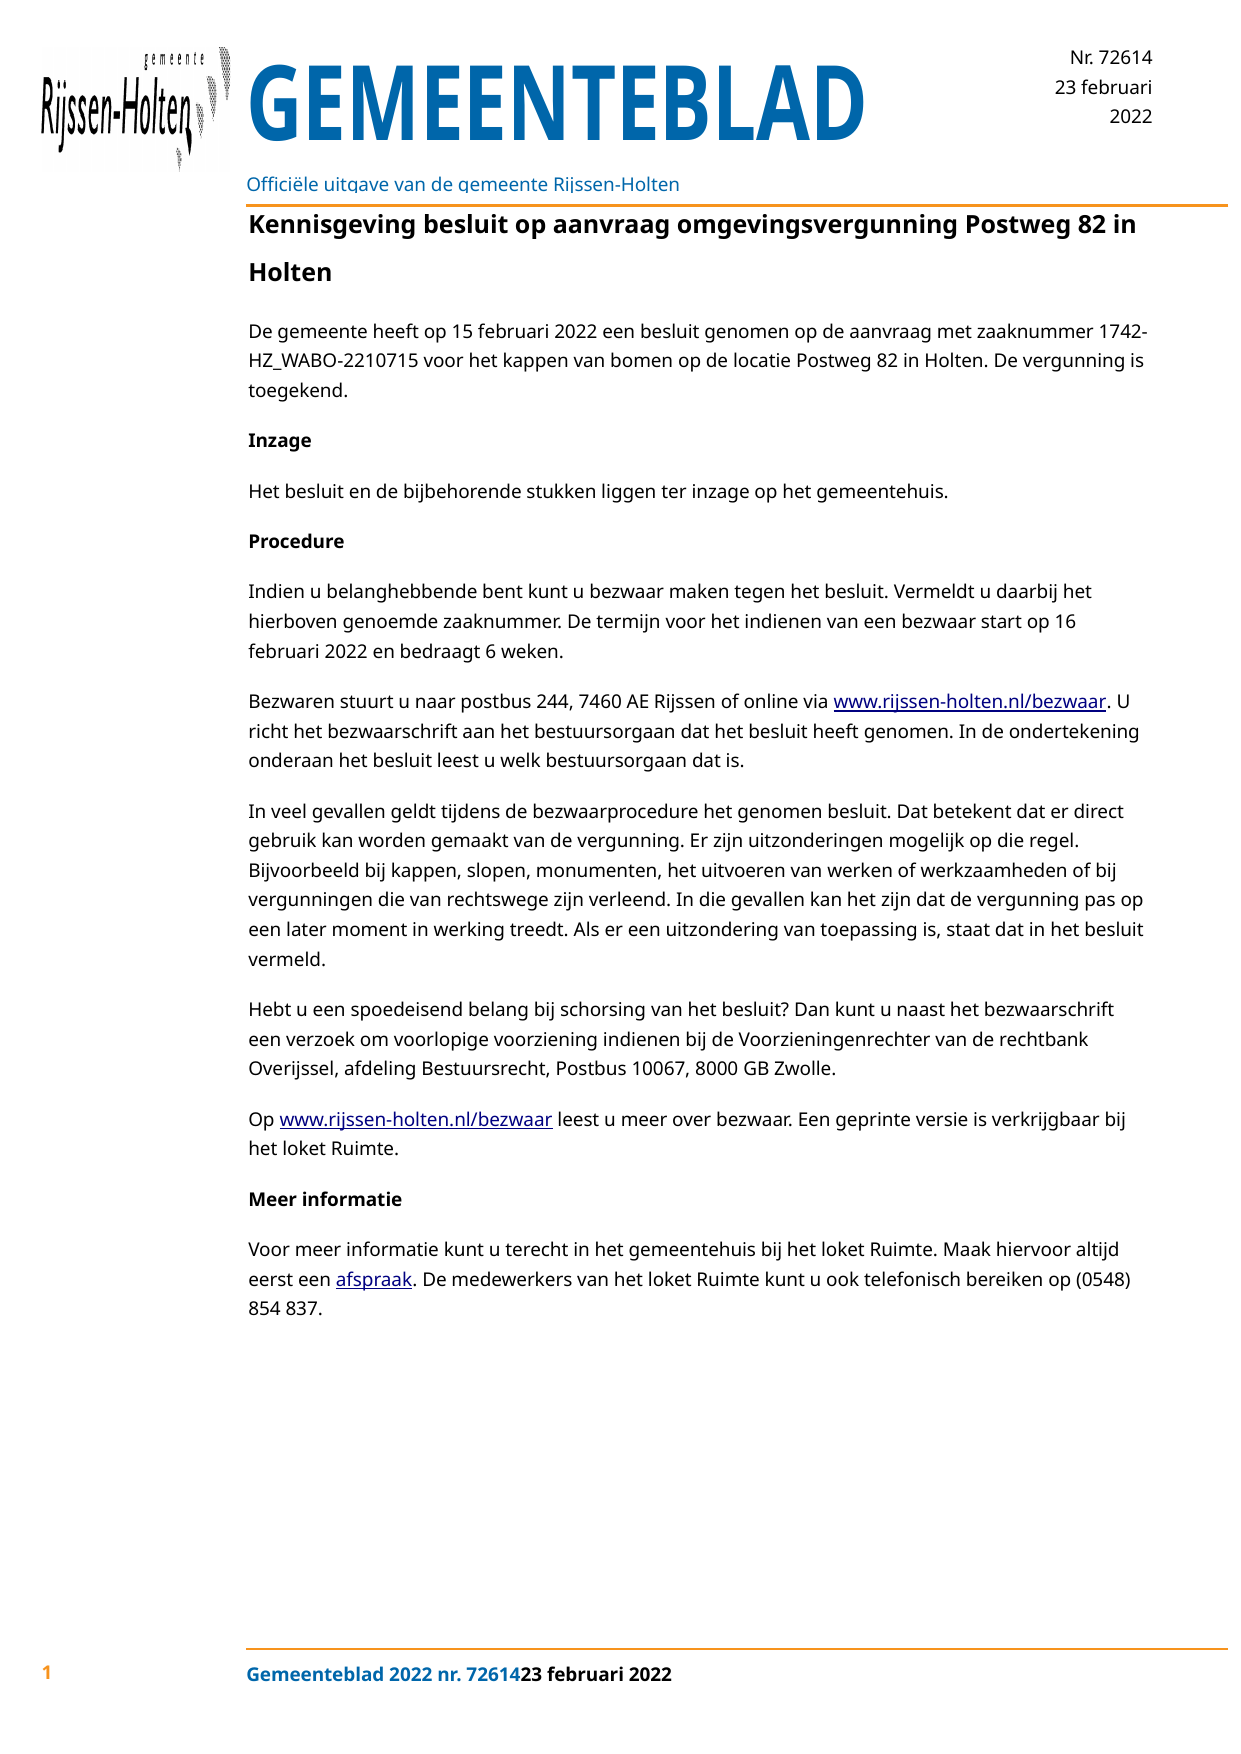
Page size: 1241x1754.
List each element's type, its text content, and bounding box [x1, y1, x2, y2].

text Hebt u een spoedeisend belang bij schorsing van het besluit? Dan kunt u naast het bezwaarschrift een verzoek om voorlopige voorziening indienen bij de Voorzieningenrechter van de rechtbank Overijssel, afdeling Bestuursrecht, Postbus 10067, 8000 GB Zwolle. [248, 996, 1152, 1081]
text Inzage [248, 427, 1152, 453]
text Bezwaren stuurt u naar postbus 244, 7460 AE Rijssen of online via www.rijssen-holten.nl/bezwaar. U richt het bezwaarschrift aan het bestuursorgaan dat het besluit heeft genomen. In de ondertekening onderaan het besluit leest u welk bestuursorgaan dat is. [248, 688, 1152, 773]
text Het besluit en de bijbehorende stukken liggen ter inzage op het gemeentehuis. [248, 478, 1152, 504]
text Kennisgeving besluit op aanvraag omgevingsvergunning Postweg 82 in Holten [248, 207, 1152, 288]
picture [41, 47, 231, 172]
text Meer informatie [248, 1186, 1152, 1212]
text Indien u belanghebbende bent kunt u bezwaar maken tegen het besluit. Vermeldt u daarbij het hierboven genoemde zaaknummer. De termijn voor het indienen van een bezwaar start op 16 februari 2022 en bedraagt 6 weken. [248, 579, 1152, 664]
text In veel gevallen geldt tijdens de bezwaarprocedure het genomen besluit. Dat betekent dat er direct gebruik kan worden gemaakt van de vergunning. Er zijn uitzonderingen mogelijk op die regel. Bijvoorbeeld bij kappen, slopen, monumenten, het uitvoeren van werken of werkzaamheden of bij vergunningen die van rechtswege zijn verleend. In die gevallen kan het zijn dat de vergunning pas op een later moment in werking treedt. Als er een uitzondering van toepassing is, staat dat in het besluit vermeld. [248, 798, 1152, 972]
text Voor meer informatie kunt u terecht in het gemeentehuis bij het loket Ruimte. Maak hiervoor altijd eerst een afspraak. De medewerkers van het loket Ruimte kunt u ook telefonisch bereiken op (0548) 854 837. [248, 1236, 1152, 1321]
text De gemeente heeft op 15 februari 2022 een besluit genomen op de aanvraag met zaaknummer 1742-HZ_WABO-2210715 voor het kappen van bomen op de locatie Postweg 82 in Holten. De vergunning is toegekend. [248, 318, 1152, 403]
text Op www.rijssen-holten.nl/bezwaar leest u meer over bezwaar. Een geprinte versie is verkrijgbaar bij het loket Ruimte. [248, 1106, 1152, 1161]
text Procedure [248, 528, 1152, 554]
